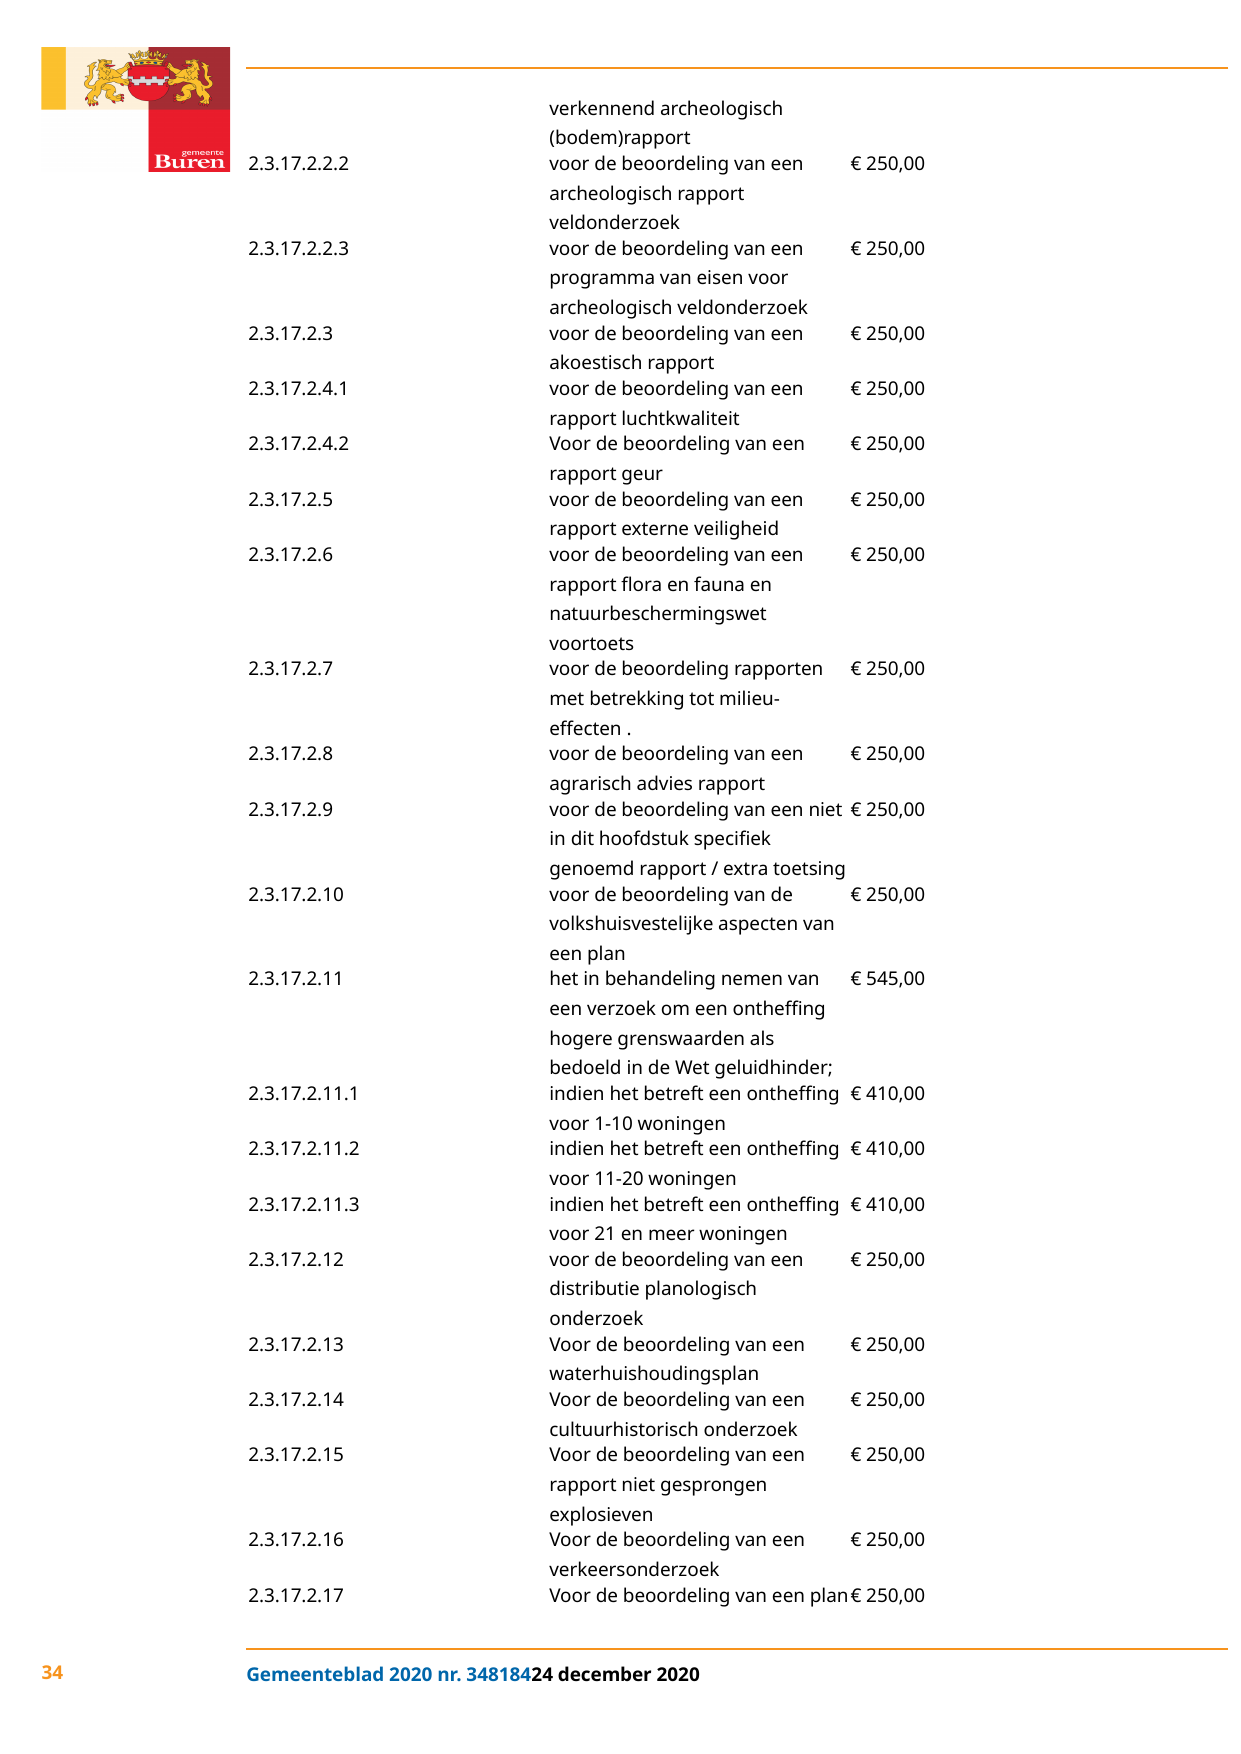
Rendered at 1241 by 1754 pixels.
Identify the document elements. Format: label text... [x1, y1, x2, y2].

table_cell 2.3.17.2.2.2 [248, 150, 549, 235]
table_cell € 250,00 [850, 1331, 1152, 1386]
table_cell indien het betreft een ontheffing voor 1-10 woningen [549, 1080, 850, 1135]
table_cell 2.3.17.2.15 [248, 1442, 549, 1526]
table_cell 2.3.17.2.5 [248, 486, 549, 541]
table_cell Voor de beoordeling van een plan [549, 1582, 850, 1607]
table_cell 2.3.17.2.4.2 [248, 431, 549, 486]
table_cell voor de beoordeling van een niet in dit hoofdstuk specifiek genoemd rapport / extra toetsing [549, 796, 850, 881]
table_cell voor de beoordeling van de volkshuisvestelijke aspecten van een plan [549, 881, 850, 966]
table_cell € 410,00 [850, 1135, 1152, 1191]
table_cell 2.3.17.2.11 [248, 966, 549, 1080]
picture [41, 47, 231, 172]
table_cell 2.3.17.2.11.3 [248, 1191, 549, 1246]
table_cell € 250,00 [850, 150, 1152, 235]
table_cell € 250,00 [850, 1386, 1152, 1442]
table_cell voor de beoordeling van een rapport luchtkwaliteit [549, 375, 850, 431]
table_cell voor de beoordeling rapporten met betrekking tot milieu-effecten . [549, 656, 850, 741]
table_cell [850, 95, 1152, 150]
table_cell 2.3.17.2.14 [248, 1386, 549, 1442]
table_cell 2.3.17.2.2.3 [248, 235, 549, 320]
table_cell € 250,00 [850, 541, 1152, 656]
table_cell voor de beoordeling van een programma van eisen voor archeologisch veldonderzoek [549, 235, 850, 320]
table_cell voor de beoordeling van een akoestisch rapport [549, 320, 850, 375]
table_cell € 250,00 [850, 656, 1152, 741]
table_cell € 250,00 [850, 881, 1152, 966]
table_cell 2.3.17.2.16 [248, 1526, 549, 1582]
table_cell indien het betreft een ontheffing voor 21 en meer woningen [549, 1191, 850, 1246]
table_cell € 410,00 [850, 1080, 1152, 1135]
table_cell € 250,00 [850, 1442, 1152, 1526]
table_cell indien het betreft een ontheffing voor 11-20 woningen [549, 1135, 850, 1191]
table_cell € 410,00 [850, 1191, 1152, 1246]
table_cell € 250,00 [850, 796, 1152, 881]
table_cell 2.3.17.2.6 [248, 541, 549, 656]
table_cell € 250,00 [850, 235, 1152, 320]
table_cell 2.3.17.2.7 [248, 656, 549, 741]
table_cell € 545,00 [850, 966, 1152, 1080]
table_cell voor de beoordeling van een rapport flora en fauna en natuurbeschermingswet voortoets [549, 541, 850, 656]
table_cell Voor de beoordeling van een waterhuishoudingsplan [549, 1331, 850, 1386]
table_cell voor de beoordeling van een archeologisch rapport veldonderzoek [549, 150, 850, 235]
table_cell Voor de beoordeling van een verkeersonderzoek [549, 1526, 850, 1582]
table_cell € 250,00 [850, 486, 1152, 541]
table_cell € 250,00 [850, 375, 1152, 431]
table_cell 2.3.17.2.3 [248, 320, 549, 375]
table_cell 2.3.17.2.11.2 [248, 1135, 549, 1191]
table_cell 2.3.17.2.17 [248, 1582, 549, 1607]
table_cell € 250,00 [850, 320, 1152, 375]
table_cell 2.3.17.2.12 [248, 1246, 549, 1331]
table_cell € 250,00 [850, 1526, 1152, 1582]
table_cell voor de beoordeling van een rapport externe veiligheid [549, 486, 850, 541]
table_cell 2.3.17.2.4.1 [248, 375, 549, 431]
table_cell het in behandeling nemen van een verzoek om een ontheffing hogere grenswaarden als bedoeld in de Wet geluidhinder; [549, 966, 850, 1080]
table_cell 2.3.17.2.9 [248, 796, 549, 881]
table_cell € 250,00 [850, 1582, 1152, 1607]
table_cell Voor de beoordeling van een rapport geur [549, 431, 850, 486]
table_cell € 250,00 [850, 431, 1152, 486]
table_cell verkennend archeologisch (bodem)rapport [549, 95, 850, 150]
table_cell € 250,00 [850, 1246, 1152, 1331]
table_cell Voor de beoordeling van een cultuurhistorisch onderzoek [549, 1386, 850, 1442]
table_cell € 250,00 [850, 741, 1152, 796]
table_cell 2.3.17.2.8 [248, 741, 549, 796]
table_cell Voor de beoordeling van een rapport niet gesprongen explosieven [549, 1442, 850, 1526]
table_cell 2.3.17.2.11.1 [248, 1080, 549, 1135]
table_cell 2.3.17.2.10 [248, 881, 549, 966]
table_cell [248, 95, 549, 150]
table_cell 2.3.17.2.13 [248, 1331, 549, 1386]
table_cell voor de beoordeling van een distributie planologisch onderzoek [549, 1246, 850, 1331]
table_cell voor de beoordeling van een agrarisch advies rapport [549, 741, 850, 796]
